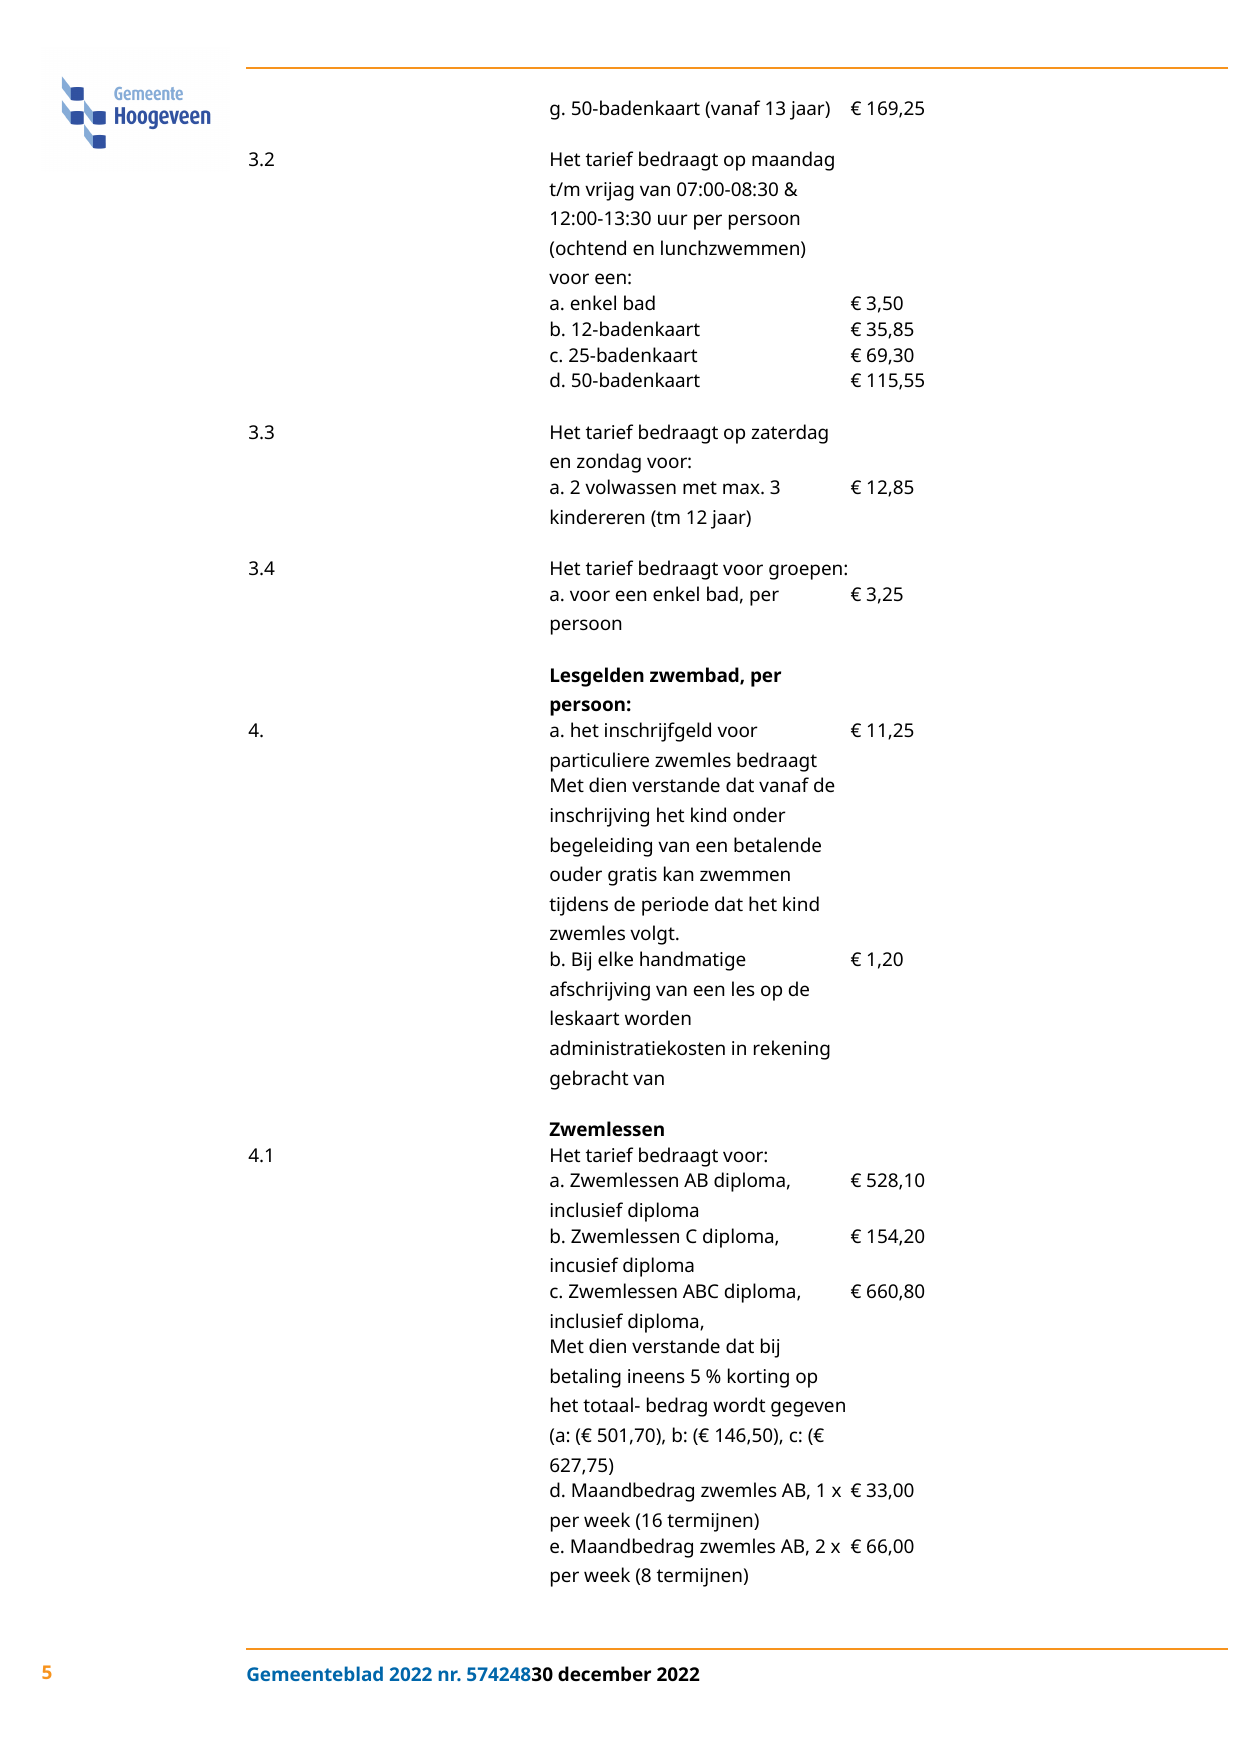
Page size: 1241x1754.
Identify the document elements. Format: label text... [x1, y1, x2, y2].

table_cell Lesgelden zwembad, per persoon: [549, 662, 850, 717]
table_cell [248, 342, 549, 367]
table_cell [850, 662, 1152, 717]
table_cell [549, 121, 850, 146]
table_cell b. Bij elke handmatige afschrijving van een les op de leskaart worden administratiekosten in rekening gebracht van [549, 946, 850, 1090]
table_cell [549, 530, 850, 555]
table_cell [850, 1334, 1152, 1478]
table_cell € 11,25 [850, 718, 1152, 773]
table_cell [248, 1116, 549, 1142]
table_cell [549, 636, 850, 662]
table_cell c. Zwemlessen ABC diploma, inclusief diploma, [549, 1278, 850, 1333]
table_cell e. Maandbedrag zwemles AB, 2 x per week (8 termijnen) [549, 1533, 850, 1588]
table_cell [850, 1090, 1152, 1116]
table_cell [248, 316, 549, 342]
table_cell € 169,25 [850, 95, 1152, 121]
table_cell [248, 773, 549, 946]
table_cell [850, 636, 1152, 662]
table_cell € 528,10 [850, 1168, 1152, 1223]
table_cell € 3,25 [850, 581, 1152, 636]
table_cell [248, 1168, 549, 1223]
table_cell [248, 1334, 549, 1478]
table_cell [248, 662, 549, 717]
table_cell [248, 636, 549, 662]
table_cell Het tarief bedraagt voor: [549, 1142, 850, 1168]
table_cell [850, 1116, 1152, 1142]
table_cell € 660,80 [850, 1278, 1152, 1333]
table_cell [850, 530, 1152, 555]
table_cell [248, 581, 549, 636]
table_cell 4.1 [248, 1142, 549, 1168]
table_cell [248, 1223, 549, 1278]
table_cell Het tarief bedraagt voor groepen: [549, 555, 850, 581]
table_cell 3.2 [248, 146, 549, 290]
table_cell [248, 95, 549, 121]
table_cell [850, 146, 1152, 290]
table_cell [850, 121, 1152, 146]
table_cell € 115,55 [850, 368, 1152, 393]
table_cell [248, 368, 549, 393]
table_cell Met dien verstande dat bij betaling ineens 5 % korting op het totaal- bedrag wordt gegeven (a: (€ 501,70), b: (€ 146,50), c: (€ 627,75) [549, 1334, 850, 1478]
table_cell [850, 419, 1152, 474]
table_cell [850, 1142, 1152, 1168]
table_cell b. Zwemlessen C diploma, incusief diploma [549, 1223, 850, 1278]
picture [41, 47, 231, 172]
table_cell [248, 946, 549, 1090]
table_cell a. het inschrijfgeld voor particuliere zwemles bedraagt [549, 718, 850, 773]
table_cell [248, 1478, 549, 1533]
table_cell a. enkel bad [549, 290, 850, 316]
table_cell € 66,00 [850, 1533, 1152, 1588]
table_cell d. 50-badenkaart [549, 368, 850, 393]
table_cell [248, 1533, 549, 1588]
table_cell [248, 290, 549, 316]
table_cell € 69,30 [850, 342, 1152, 367]
table_cell [248, 474, 549, 529]
table_cell [248, 393, 549, 419]
table_cell c. 25-badenkaart [549, 342, 850, 367]
table_cell [248, 1278, 549, 1333]
table_cell b. 12-badenkaart [549, 316, 850, 342]
table_cell 4. [248, 718, 549, 773]
table_cell [248, 530, 549, 555]
table_cell [248, 1090, 549, 1116]
table_cell [850, 393, 1152, 419]
table_cell Zwemlessen [549, 1116, 850, 1142]
table_cell [248, 121, 549, 146]
table_cell € 35,85 [850, 316, 1152, 342]
table_cell [549, 393, 850, 419]
table_cell € 154,20 [850, 1223, 1152, 1278]
table_cell a. 2 volwassen met max. 3 kindereren (tm 12 jaar) [549, 474, 850, 529]
table_cell g. 50-badenkaart (vanaf 13 jaar) [549, 95, 850, 121]
table_cell a. Zwemlessen AB diploma, inclusief diploma [549, 1168, 850, 1223]
table_cell [850, 773, 1152, 946]
table_cell a. voor een enkel bad, per persoon [549, 581, 850, 636]
table_cell Het tarief bedraagt op zaterdag en zondag voor: [549, 419, 850, 474]
table_cell € 33,00 [850, 1478, 1152, 1533]
table_cell 3.4 [248, 555, 549, 581]
table_cell Met dien verstande dat vanaf de inschrijving het kind onder begeleiding van een betalende ouder gratis kan zwemmen tijdens de periode dat het kind zwemles volgt. [549, 773, 850, 946]
table_cell [549, 1090, 850, 1116]
table_cell € 3,50 [850, 290, 1152, 316]
table_cell d. Maandbedrag zwemles AB, 1 x per week (16 termijnen) [549, 1478, 850, 1533]
table_cell [850, 555, 1152, 581]
table_cell € 1,20 [850, 946, 1152, 1090]
table_cell € 12,85 [850, 474, 1152, 529]
table_cell Het tarief bedraagt op maandag t/m vrijag van 07:00-08:30 & 12:00-13:30 uur per persoon (ochtend en lunchzwemmen) voor een: [549, 146, 850, 290]
table_cell 3.3 [248, 419, 549, 474]
